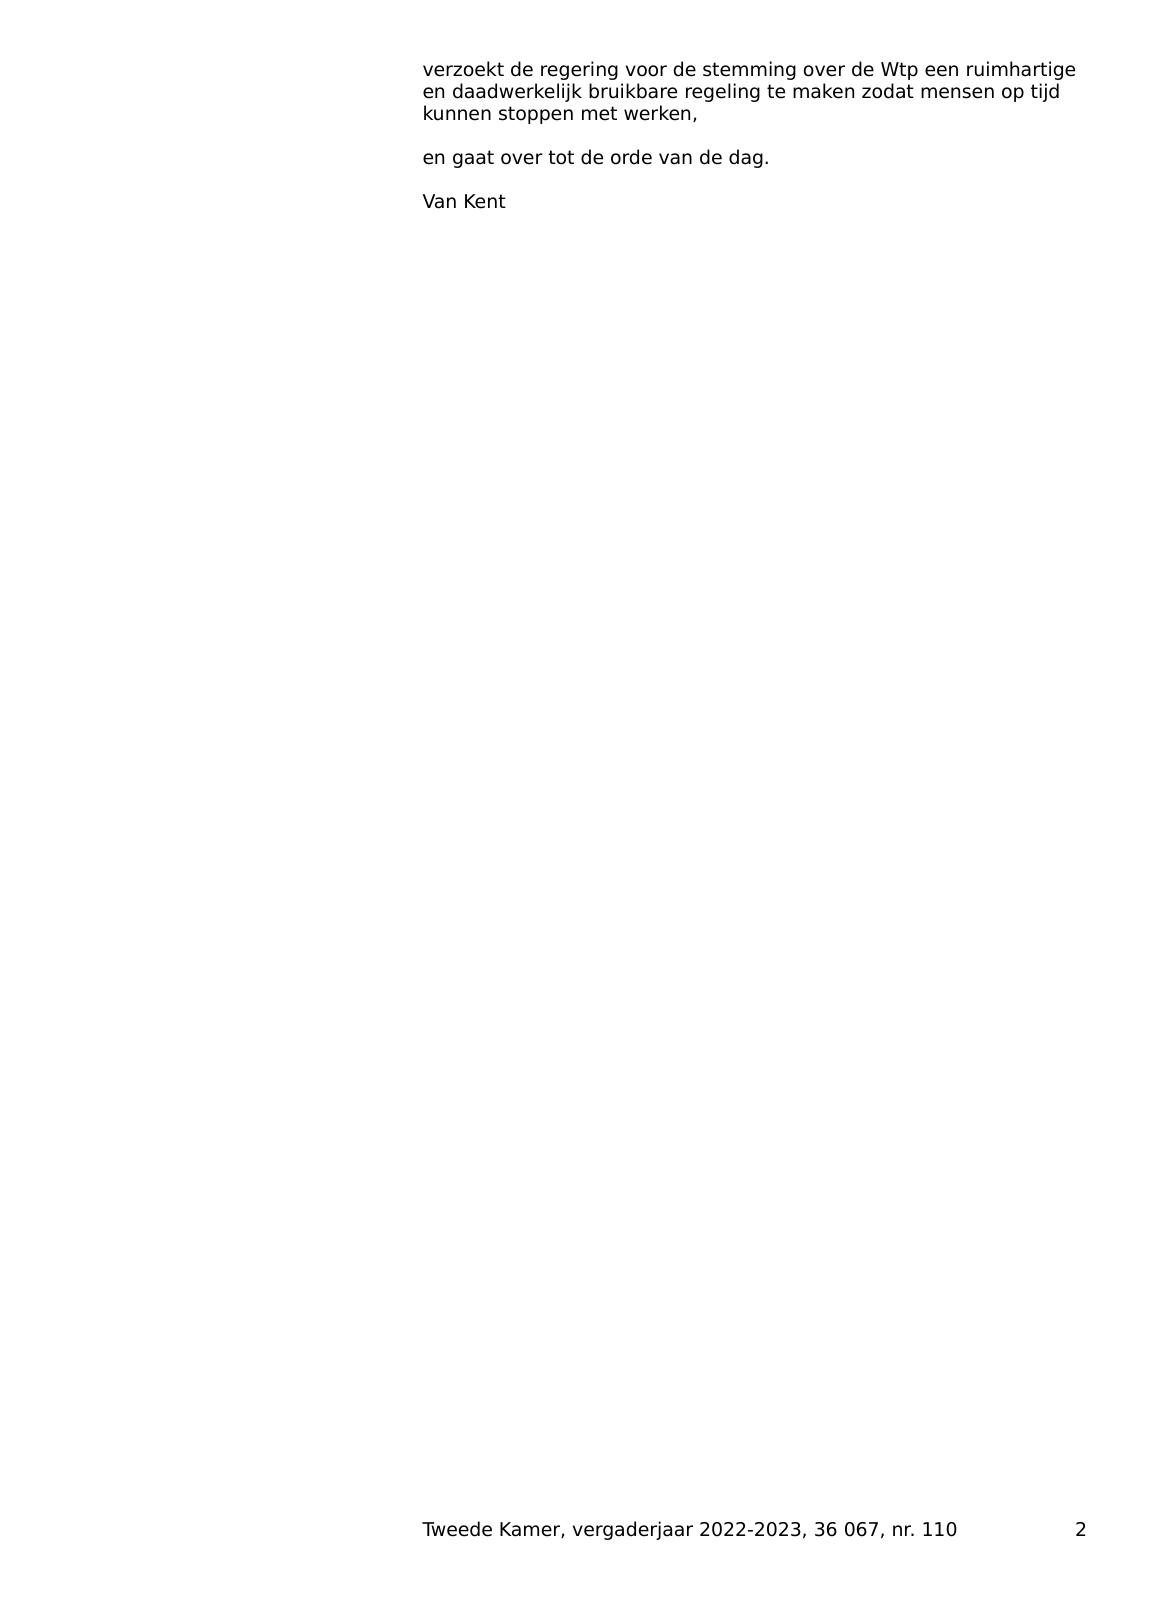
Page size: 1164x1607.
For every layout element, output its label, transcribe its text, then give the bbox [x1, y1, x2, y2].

text Van Kent [422, 191, 1087, 213]
text verzoekt de regering voor de stemming over de Wtp een ruimhartige en daadwerkelijk bruikbare regeling te maken zodat mensen op tijd kunnen stoppen met werken, [422, 59, 1087, 125]
text en gaat over tot de orde van de dag. [422, 147, 1087, 169]
